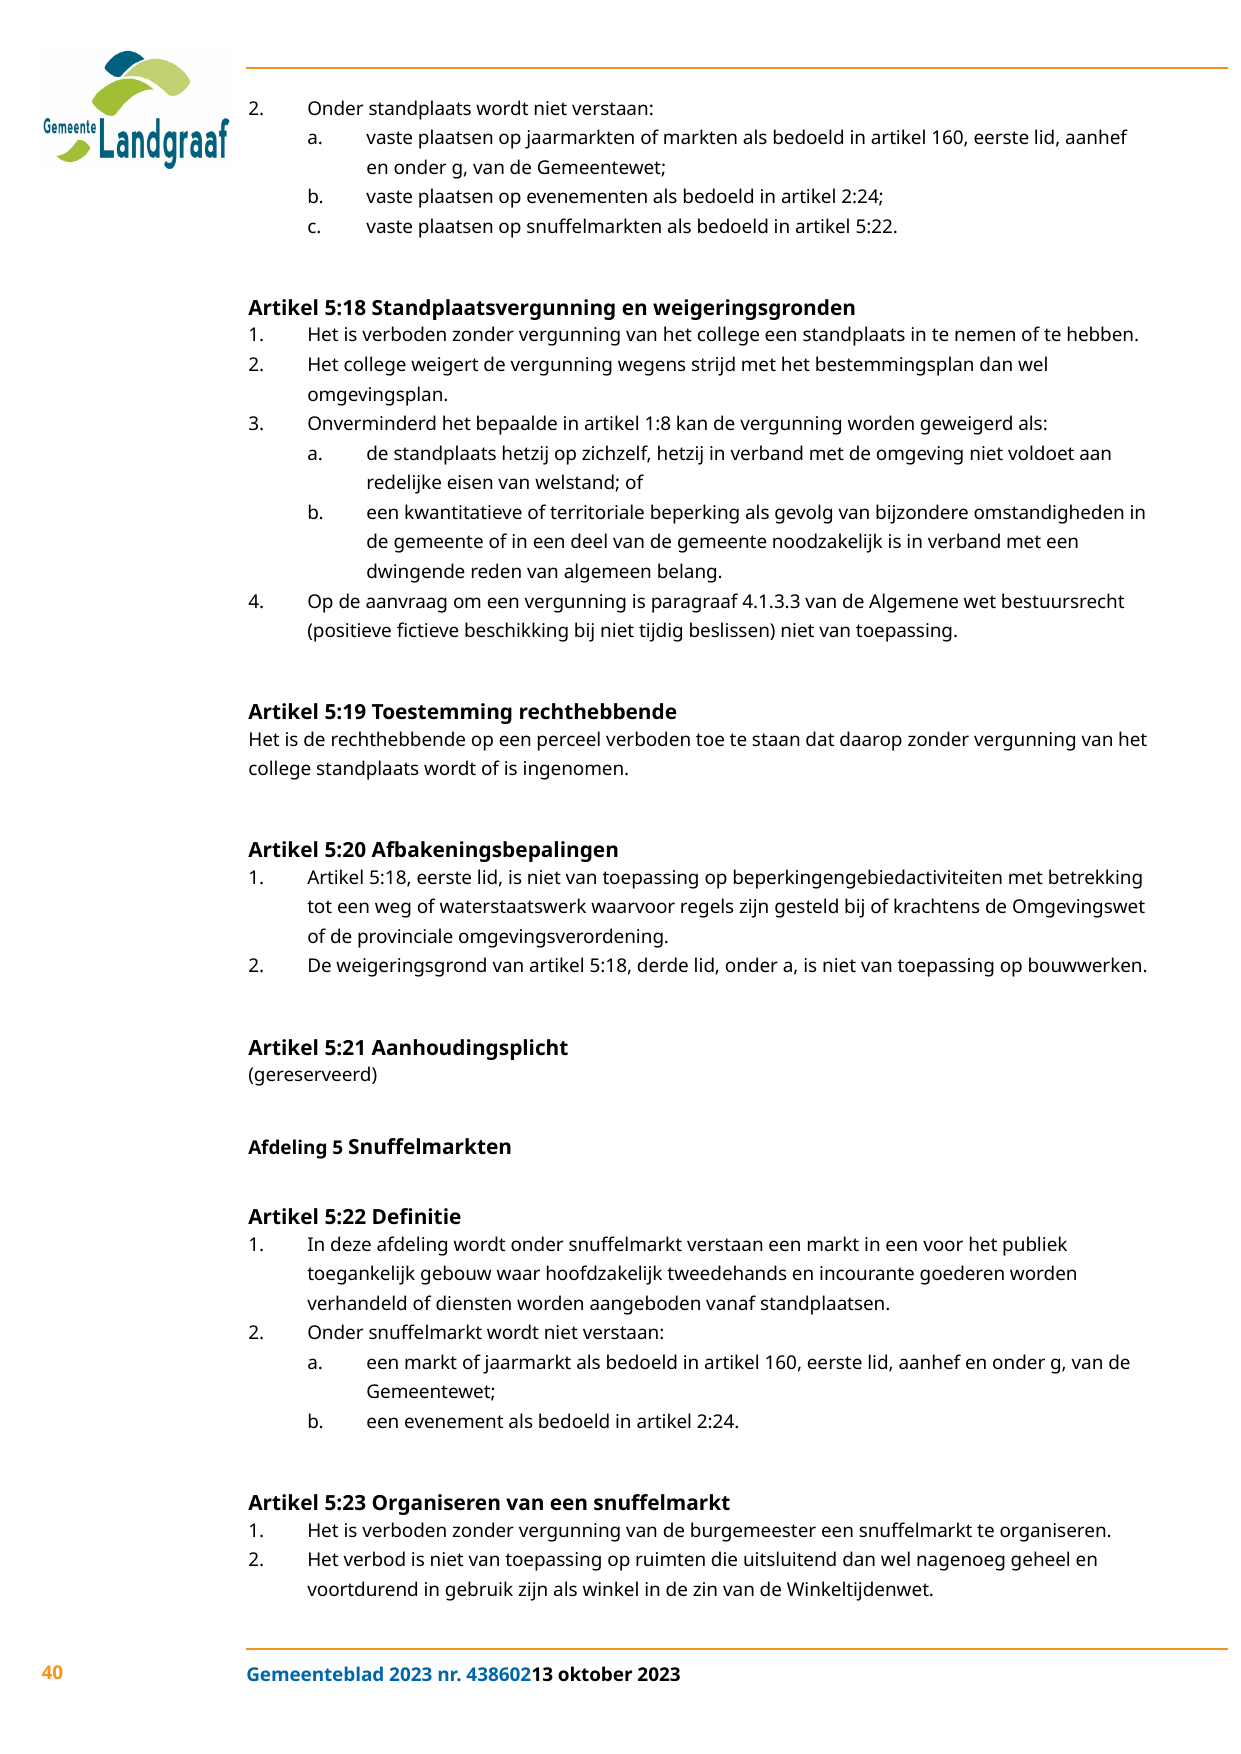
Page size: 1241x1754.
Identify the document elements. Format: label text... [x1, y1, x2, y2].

list vaste plaatsen op evenementen als bedoeld in artikel 2:24; [307, 183, 1152, 209]
list Artikel 5:18, eerste lid, is niet van toepassing op beperkingengebiedactiviteiten met betrekking tot een weg of waterstaatswerk waarvoor regels zijn gesteld bij of krachtens de Omgevingswet of de provinciale omgevingsverordening. [248, 864, 1152, 949]
list Het verbod is niet van toepassing op ruimten die uitsluitend dan wel nagenoeg geheel en voortdurend in gebruik zijn als winkel in de zin van de Winkeltijdenwet. [248, 1546, 1152, 1602]
list Het college weigert de vergunning wegens strijd met het bestemmingsplan dan wel omgevingsplan. [248, 351, 1152, 406]
text (gereserveerd) [248, 1061, 1152, 1087]
picture [41, 47, 231, 172]
list een markt of jaarmarkt als bedoeld in artikel 160, eerste lid, aanhef en onder g, van de Gemeentewet; [307, 1349, 1152, 1404]
text Artikel 5:18 Standplaatsvergunning en weigeringsgronden [248, 293, 1152, 322]
list Onverminderd het bepaalde in artikel 1:8 kan de vergunning worden geweigerd als: [248, 410, 1152, 436]
text Afdeling 5 Snuffelmarkten [248, 1132, 1152, 1161]
text Artikel 5:23 Organiseren van een snuffelmarkt [248, 1488, 1152, 1517]
list Onder standplaats wordt niet verstaan: [248, 95, 1152, 121]
list Het is verboden zonder vergunning van het college een standplaats in te nemen of te hebben. [248, 322, 1152, 347]
text Artikel 5:22 Definitie [248, 1202, 1152, 1231]
list een kwantitatieve of territoriale beperking als gevolg van bijzondere omstandigheden in de gemeente of in een deel van de gemeente noodzakelijk is in verband met een dwingende reden van algemeen belang. [307, 499, 1152, 584]
text Artikel 5:20 Afbakeningsbepalingen [248, 835, 1152, 864]
list In deze afdeling wordt onder snuffelmarkt verstaan een markt in een voor het publiek toegankelijk gebouw waar hoofdzakelijk tweedehands en incourante goederen worden verhandeld of diensten worden aangeboden vanaf standplaatsen. [248, 1231, 1152, 1316]
list De weigeringsgrond van artikel 5:18, derde lid, onder a, is niet van toepassing op bouwwerken. [248, 953, 1152, 978]
list vaste plaatsen op jaarmarkten of markten als bedoeld in artikel 160, eerste lid, aanhef en onder g, van de Gemeentewet; [307, 124, 1152, 180]
text Artikel 5:21 Aanhoudingsplicht [248, 1033, 1152, 1061]
list Op de aanvraag om een vergunning is paragraaf 4.1.3.3 van de Algemene wet bestuursrecht (positieve fictieve beschikking bij niet tijdig beslissen) niet van toepassing. [248, 588, 1152, 643]
text Het is de rechthebbende op een perceel verboden toe te staan dat daarop zonder vergunning van het college standplaats wordt of is ingenomen. [248, 726, 1152, 781]
list Het is verboden zonder vergunning van de burgemeester een snuffelmarkt te organiseren. [248, 1517, 1152, 1542]
list een evenement als bedoeld in artikel 2:24. [307, 1408, 1152, 1434]
list de standplaats hetzij op zichzelf, hetzij in verband met de omgeving niet voldoet aan redelijke eisen van welstand; of [307, 440, 1152, 495]
text Artikel 5:19 Toestemming rechthebbende [248, 697, 1152, 726]
list Onder snuffelmarkt wordt niet verstaan: [248, 1319, 1152, 1345]
list vaste plaatsen op snuffelmarkten als bedoeld in artikel 5:22. [307, 213, 1152, 239]
